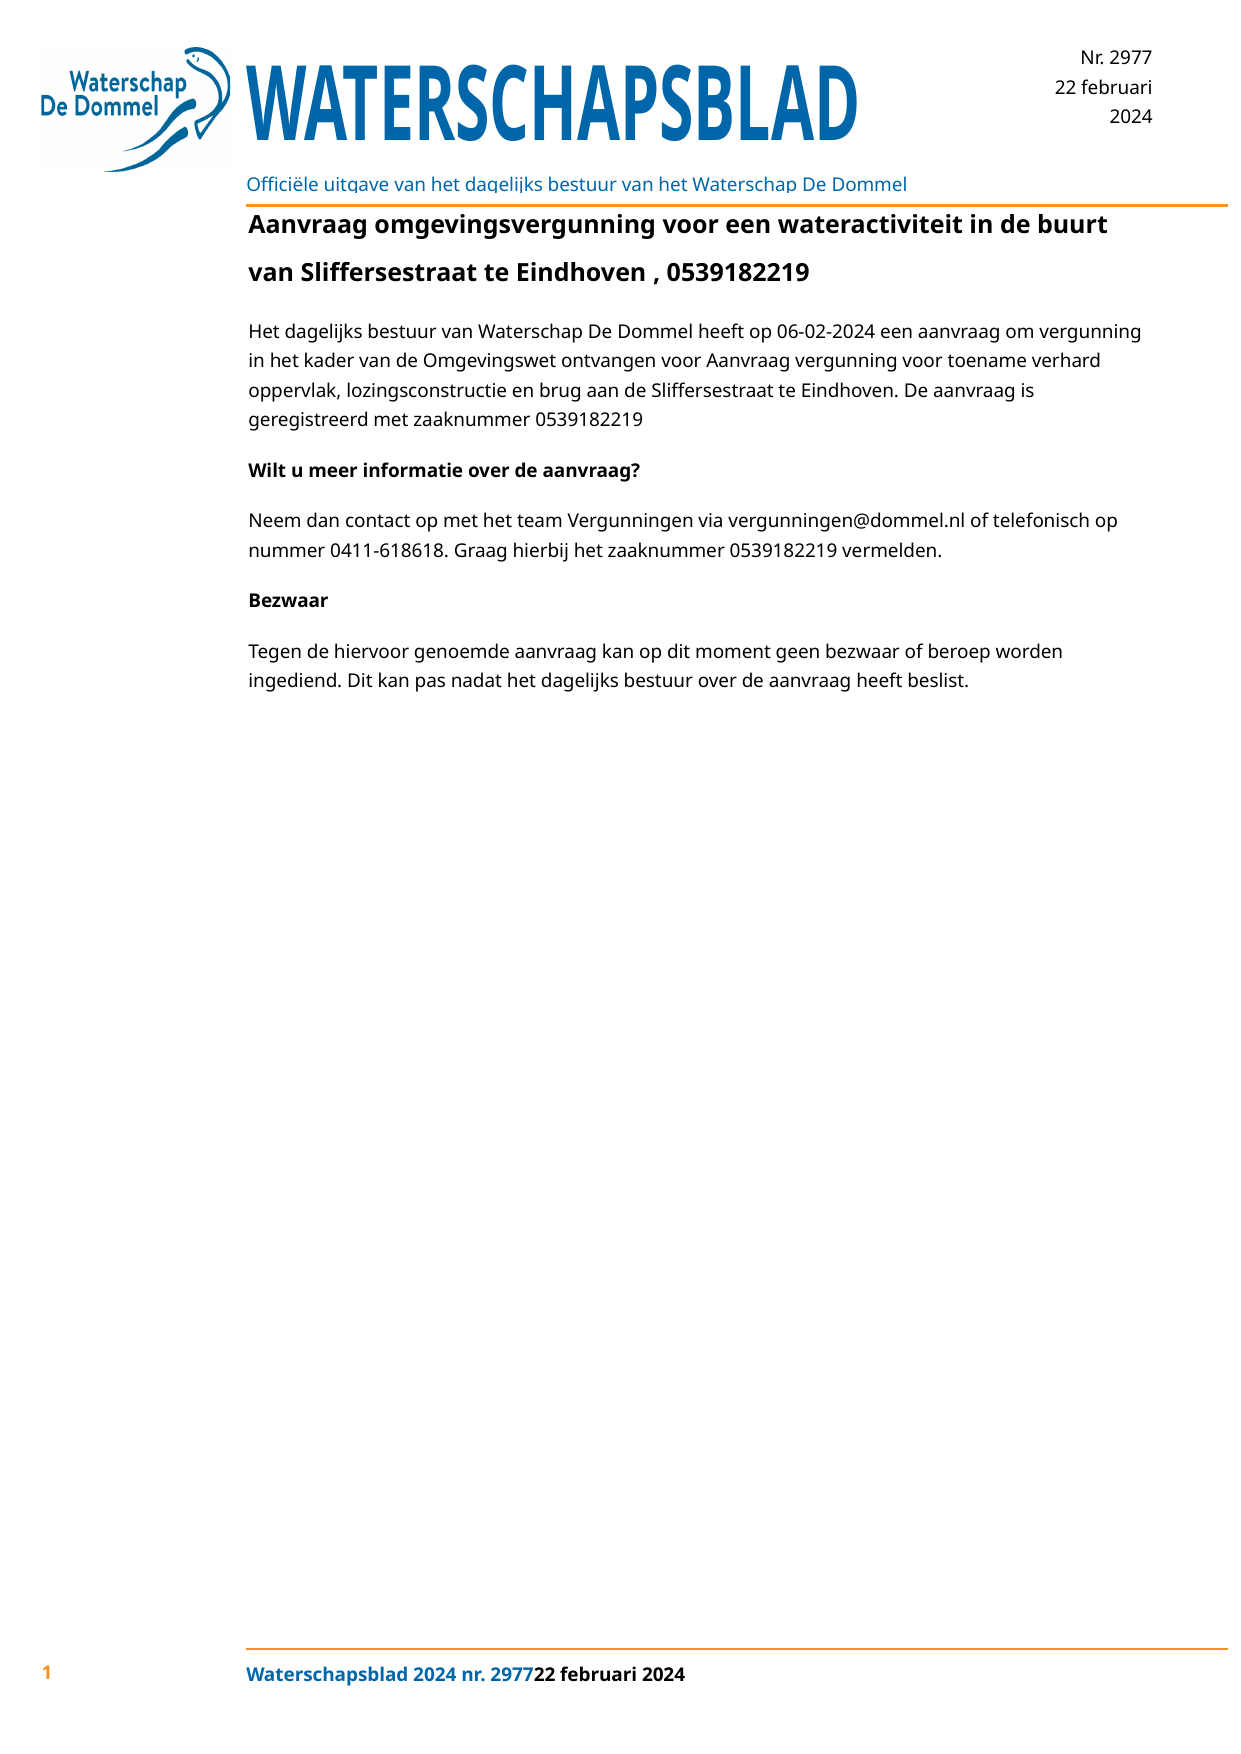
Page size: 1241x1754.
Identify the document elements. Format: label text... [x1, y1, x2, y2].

text Het dagelijks bestuur van Waterschap De Dommel heeft op 06-02-2024 een aanvraag om vergunning in het kader van de Omgevingswet ontvangen voor Aanvraag vergunning voor toename verhard oppervlak, lozingsconstructie en brug aan de Sliffersestraat te Eindhoven. De aanvraag is geregistreerd met zaaknummer 0539182219 [248, 318, 1152, 432]
text Bezwaar [248, 587, 1152, 613]
picture [41, 47, 231, 172]
text Tegen de hiervoor genoemde aanvraag kan op dit moment geen bezwaar of beroep worden ingediend. Dit kan pas nadat het dagelijks bestuur over de aanvraag heeft beslist. [248, 638, 1152, 693]
text Neem dan contact op met het team Vergunningen via vergunningen@dommel.nl of telefonisch op nummer 0411-618618. Graag hierbij het zaaknummer 0539182219 vermelden. [248, 507, 1152, 563]
picture [45, 99, 51, 111]
text Aanvraag omgevingsvergunning voor een wateractiviteit in de buurt van Sliffersestraat te Eindhoven , 0539182219 [248, 207, 1152, 288]
picture [198, 118, 210, 131]
picture [204, 47, 231, 76]
text Wilt u meer informatie over de aanvraag? [248, 457, 1152, 483]
